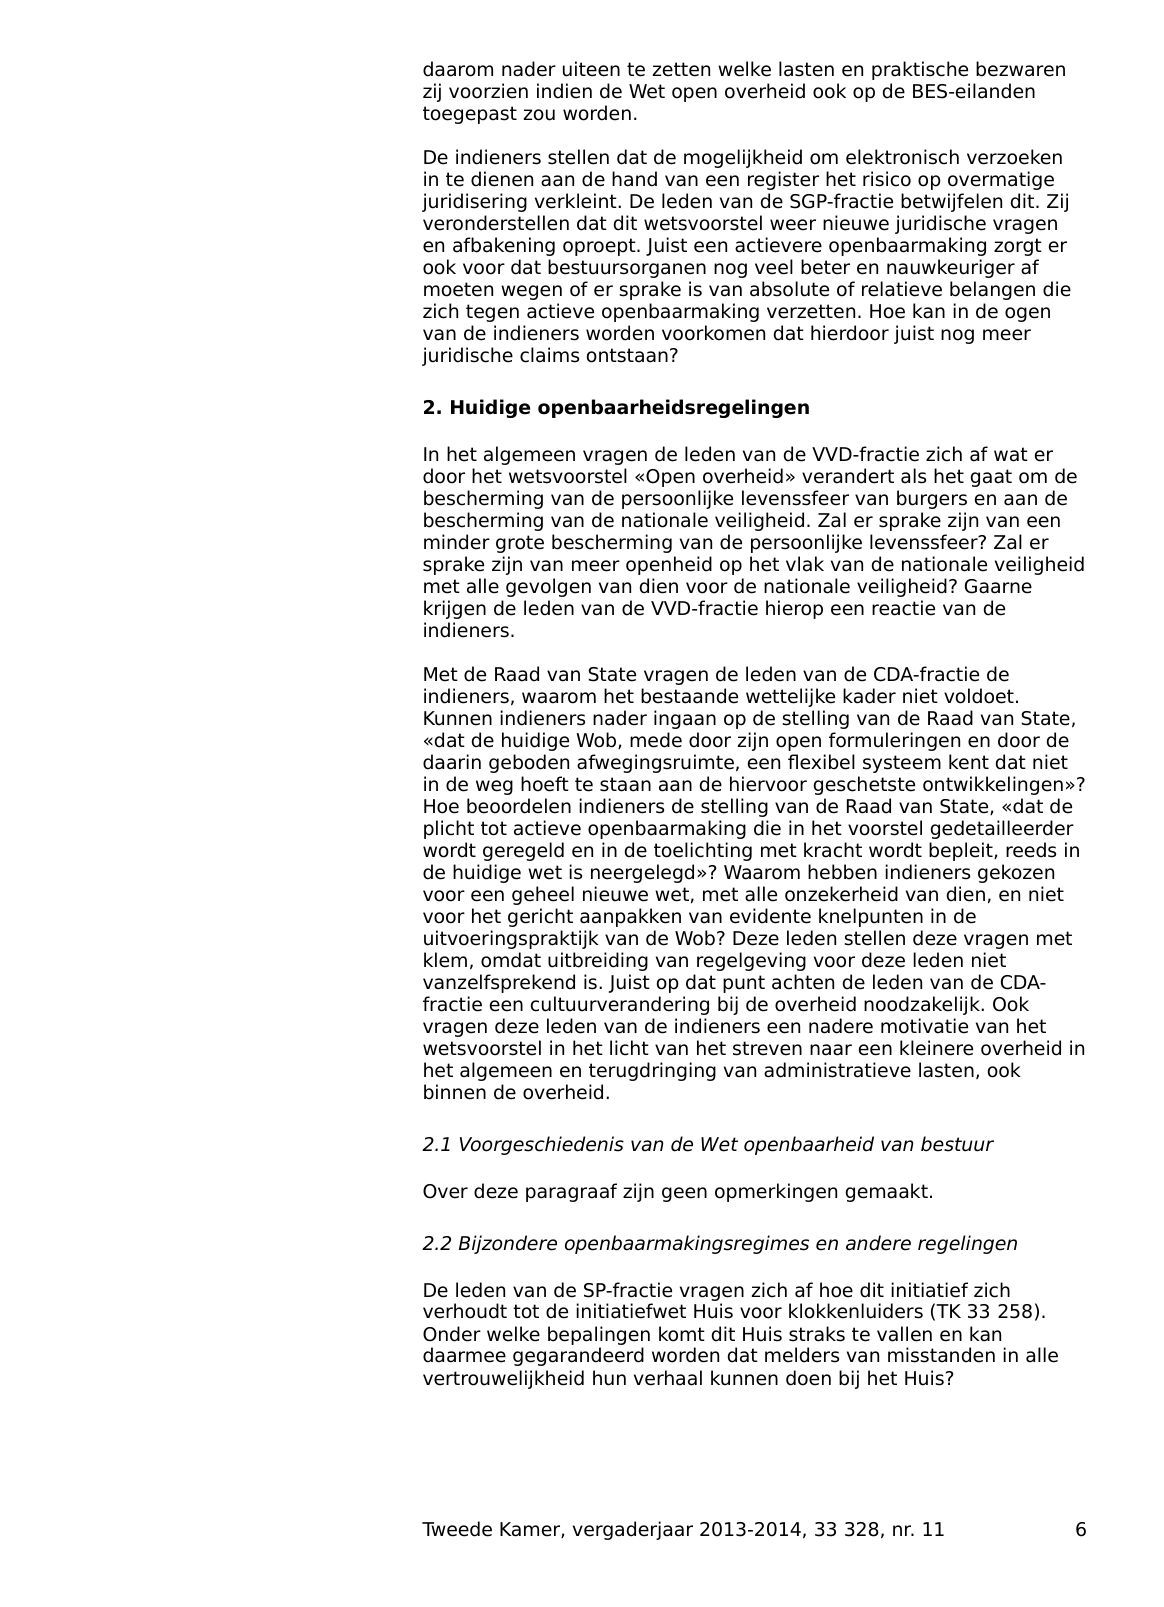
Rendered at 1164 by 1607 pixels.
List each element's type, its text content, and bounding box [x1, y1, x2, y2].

subtitle 2. Huidige openbaarheidsregelingen [422, 397, 1087, 419]
text daarom nader uiteen te zetten welke lasten en praktische bezwaren zij voorzien indien de Wet open overheid ook op de BES-eilanden toegepast zou worden. [422, 59, 1087, 125]
text De indieners stellen dat de mogelijkheid om elektronisch verzoeken in te dienen aan de hand van een register het risico op overmatige juridisering verkleint. De leden van de SGP-fractie betwijfelen dit. Zij veronderstellen dat dit wetsvoorstel weer nieuwe juridische vragen en afbakening oproept. Juist een actievere openbaarmaking zorgt er ook voor dat bestuursorganen nog veel beter en nauwkeuriger af moeten wegen of er sprake is van absolute of relatieve belangen die zich tegen actieve openbaarmaking verzetten. Hoe kan in de ogen van de indieners worden voorkomen dat hierdoor juist nog meer juridische claims ontstaan? [422, 147, 1087, 367]
subtitle 2.2 Bijzondere openbaarmakingsregimes en andere regelingen [422, 1232, 1087, 1254]
text De leden van de SP-fractie vragen zich af hoe dit initiatief zich verhoudt tot de initiatiefwet Huis voor klokkenluiders (TK 33 258). Onder welke bepalingen komt dit Huis straks te vallen en kan daarmee gegarandeerd worden dat melders van misstanden in alle vertrouwelijkheid hun verhaal kunnen doen bij het Huis? [422, 1279, 1087, 1389]
text Met de Raad van State vragen de leden van de CDA-fractie de indieners, waarom het bestaande wettelijke kader niet voldoet. Kunnen indieners nader ingaan op de stelling van de Raad van State, «dat de huidige Wob, mede door zijn open formuleringen en door de daarin geboden afwegingsruimte, een flexibel systeem kent dat niet in de weg hoeft te staan aan de hiervoor geschetste ontwikkelingen»? Hoe beoordelen indieners de stelling van de Raad van State, «dat de plicht tot actieve openbaarmaking die in het voorstel gedetailleerder wordt geregeld en in de toelichting met kracht wordt bepleit, reeds in de huidige wet is neergelegd»? Waarom hebben indieners gekozen voor een geheel nieuwe wet, met alle onzekerheid van dien, en niet voor het gericht aanpakken van evidente knelpunten in de uitvoeringspraktijk van de Wob? Deze leden stellen deze vragen met klem, omdat uitbreiding van regelgeving voor deze leden niet vanzelfsprekend is. Juist op dat punt achten de leden van de CDA-fractie een cultuurverandering bij de overheid noodzakelijk. Ook vragen deze leden van de indieners een nadere motivatie van het wetsvoorstel in het licht van het streven naar een kleinere overheid in het algemeen en terugdringing van administratieve lasten, ook binnen de overheid. [422, 664, 1087, 1103]
subtitle 2.1 Voorgeschiedenis van de Wet openbaarheid van bestuur [422, 1133, 1087, 1156]
text In het algemeen vragen de leden van de VVD-fractie zich af wat er door het wetsvoorstel «Open overheid» verandert als het gaat om de bescherming van de persoonlijke levenssfeer van burgers en aan de bescherming van de nationale veiligheid. Zal er sprake zijn van een minder grote bescherming van de persoonlijke levenssfeer? Zal er sprake zijn van meer openheid op het vlak van de nationale veiligheid met alle gevolgen van dien voor de nationale veiligheid? Gaarne krijgen de leden van de VVD-fractie hierop een reactie van de indieners. [422, 444, 1087, 642]
text Over deze paragraaf zijn geen opmerkingen gemaakt. [422, 1181, 1087, 1202]
